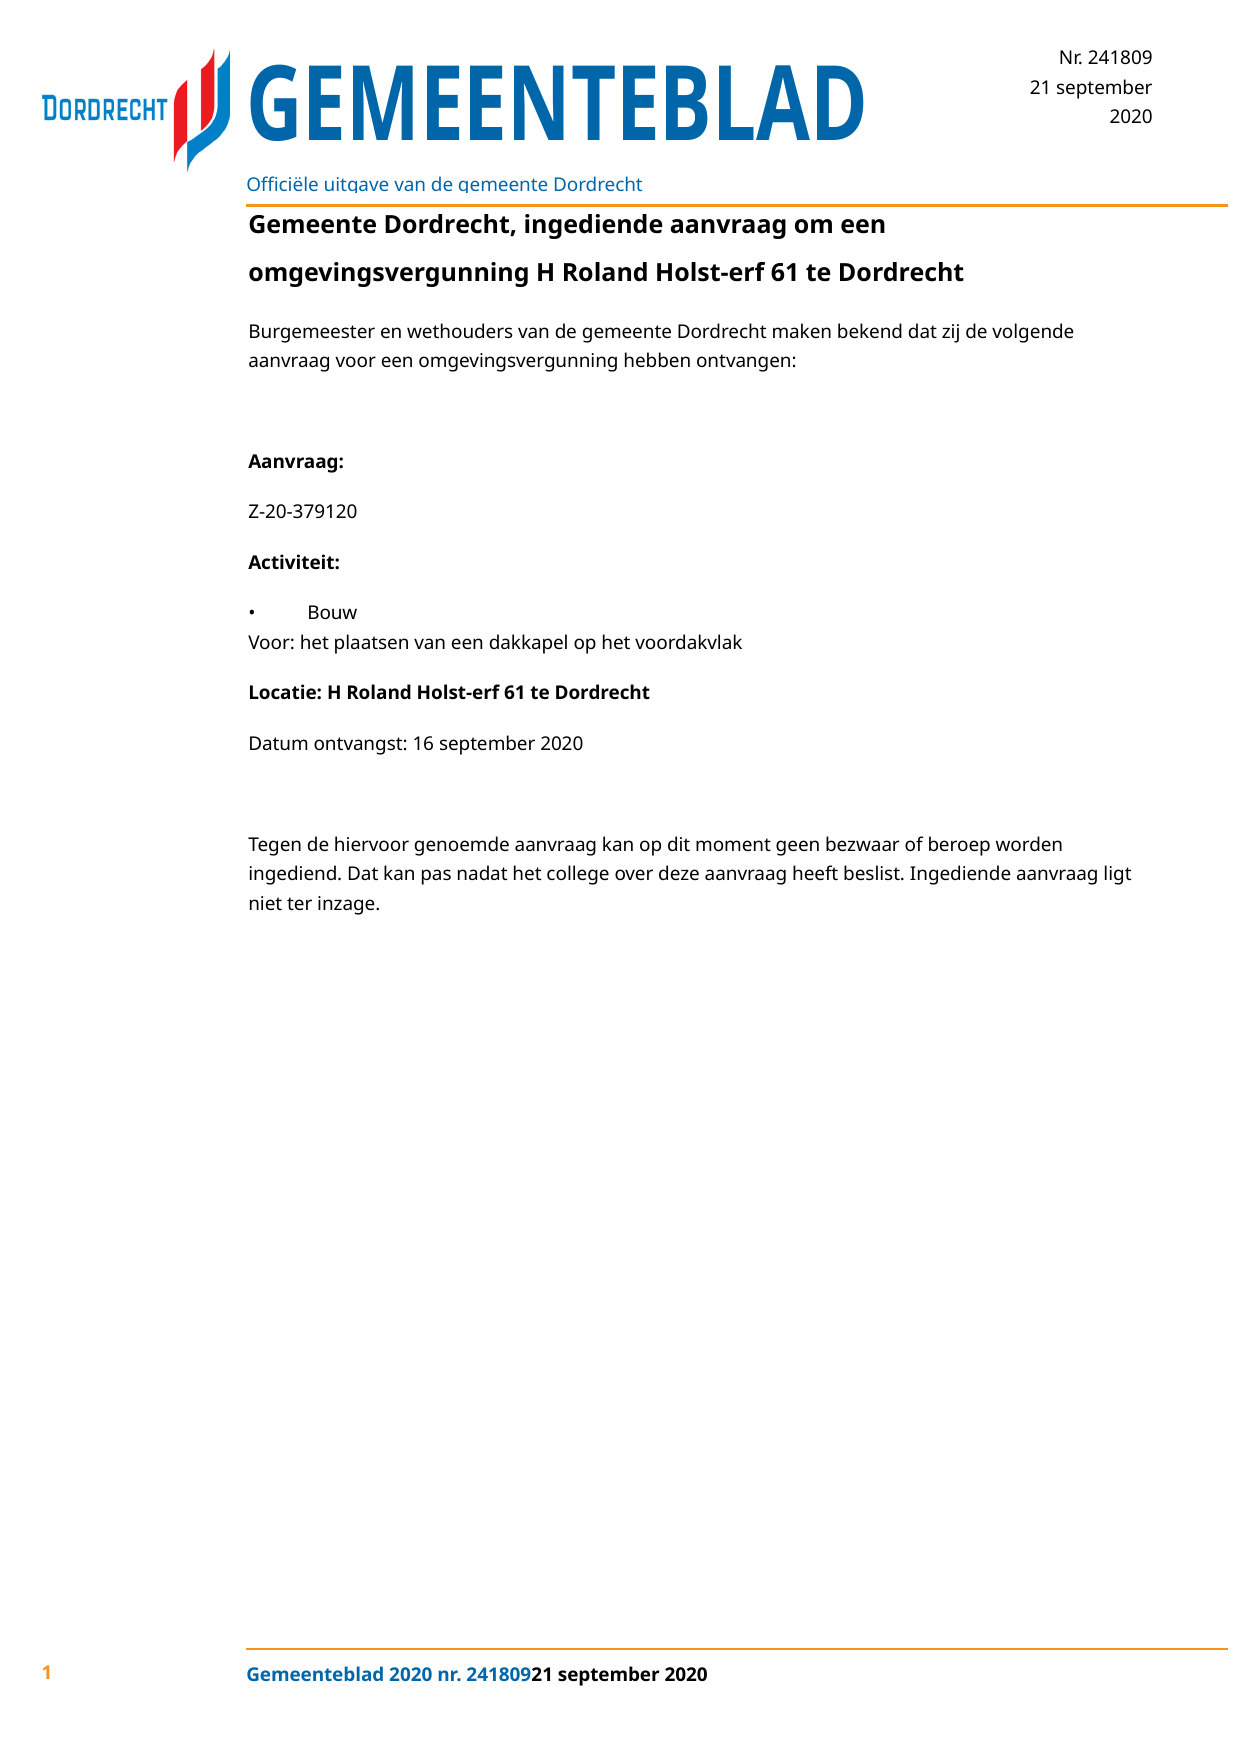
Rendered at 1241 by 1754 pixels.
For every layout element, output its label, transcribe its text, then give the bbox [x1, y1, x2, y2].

text Locatie: H Roland Holst-erf 61 te Dordrecht [248, 679, 1152, 705]
text Aanvraag: [248, 448, 1152, 474]
text Tegen de hiervoor genoemde aanvraag kan op dit moment geen bezwaar of beroep worden ingediend. Dat kan pas nadat het college over deze aanvraag heeft beslist. Ingediende aanvraag ligt niet ter inzage. [248, 831, 1152, 916]
text Voor: het plaatsen van een dakkapel op het voordakvlak [248, 629, 1152, 655]
list Bouw [248, 599, 1152, 625]
text Activiteit: [248, 549, 1152, 575]
text Gemeente Dordrecht, ingediende aanvraag om een omgevingsvergunning H Roland Holst-erf 61 te Dordrecht [248, 207, 1152, 288]
picture [41, 47, 231, 172]
text Datum ontvangst: 16 september 2020 [248, 730, 1152, 756]
text Z-20-379120 [248, 499, 1152, 524]
text Burgemeester en wethouders van de gemeente Dordrecht maken bekend dat zij de volgende aanvraag voor een omgevingsvergunning hebben ontvangen: [248, 318, 1152, 373]
